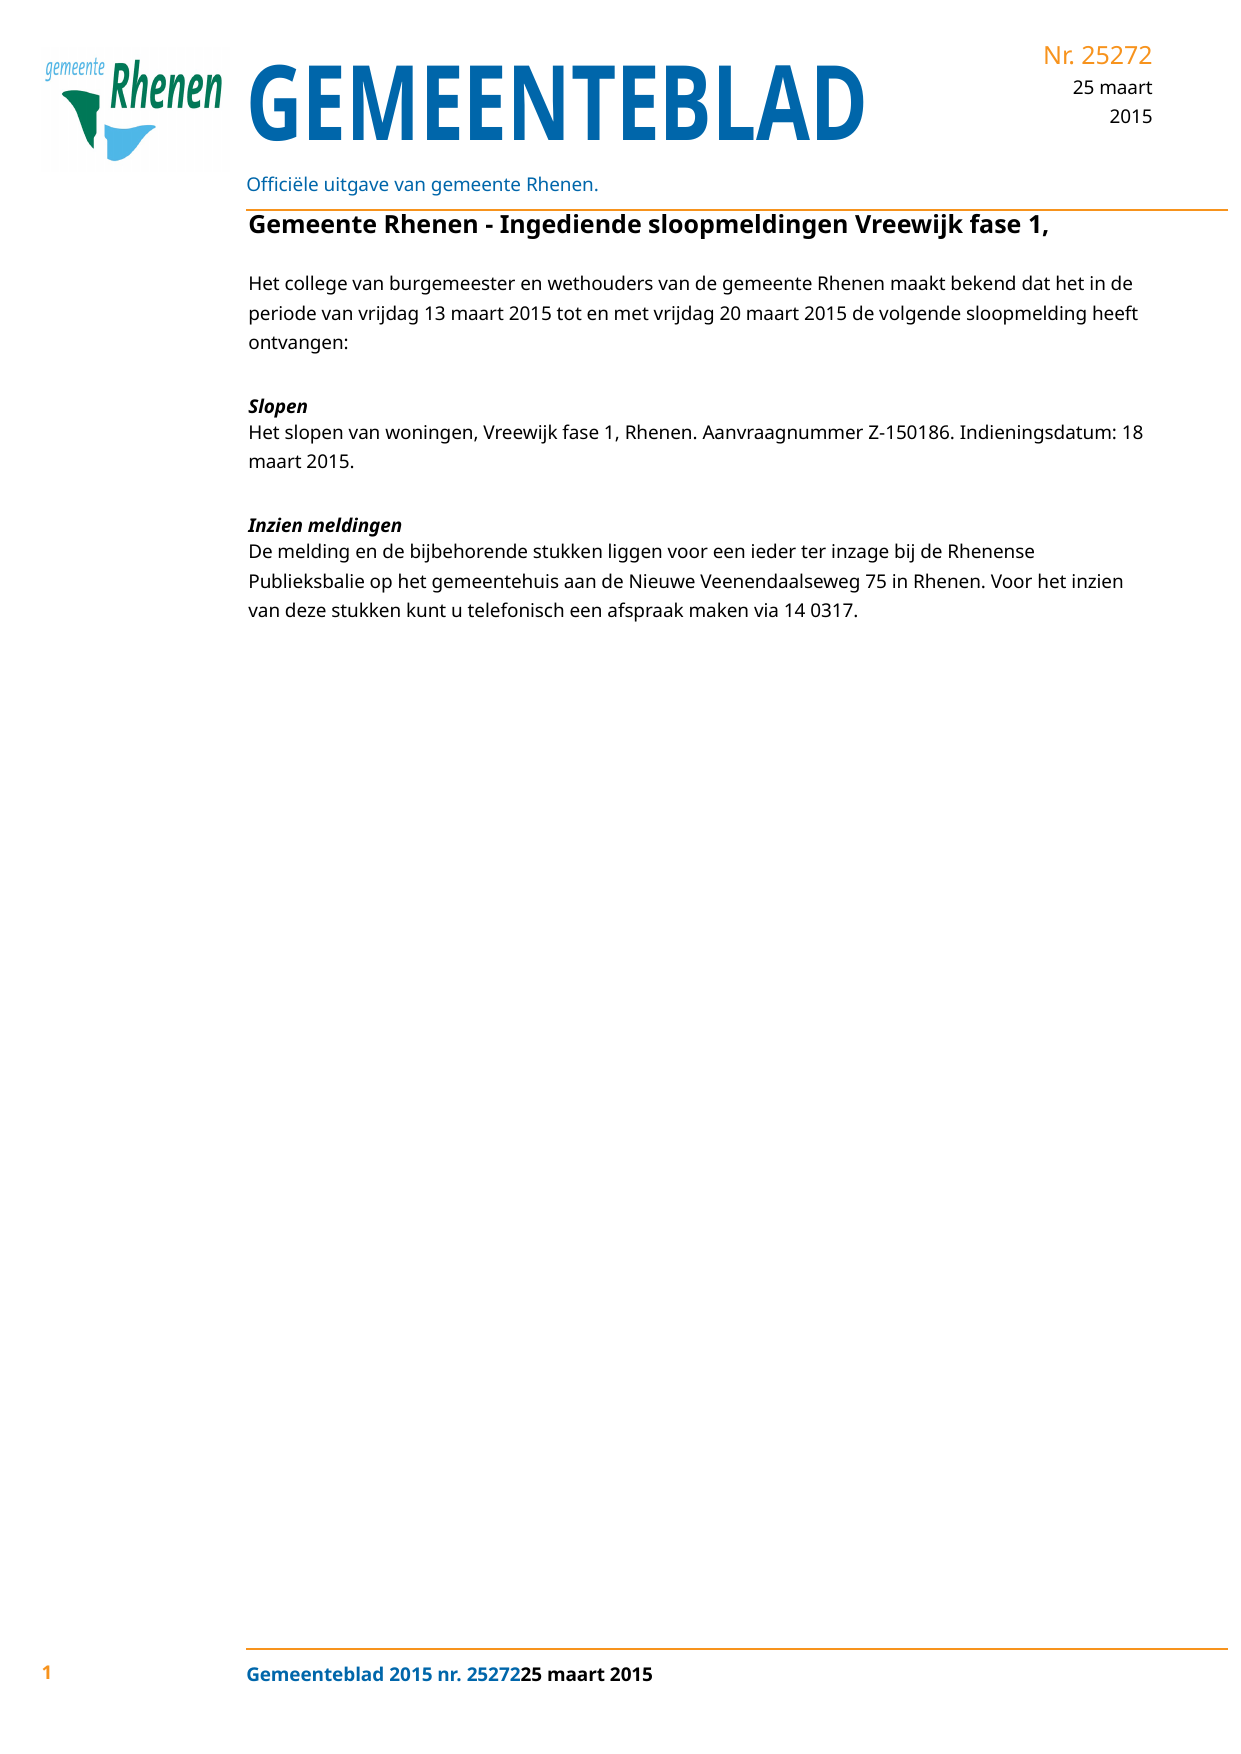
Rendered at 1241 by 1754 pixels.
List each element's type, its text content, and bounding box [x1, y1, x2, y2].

text Het slopen van woningen, Vreewijk fase 1, Rhenen. Aanvraagnummer Z-150186. Indieningsdatum: 18 maart 2015. [248, 419, 1152, 474]
picture [41, 47, 231, 172]
text Het college van burgemeester en wethouders van de gemeente Rhenen maakt bekend dat het in de periode van vrijdag 13 maart 2015 tot en met vrijdag 20 maart 2015 de volgende sloopmelding heeft ontvangen: [248, 270, 1152, 355]
text Inzien meldingen [248, 513, 1152, 538]
text De melding en de bijbehorende stukken liggen voor een ieder ter inzage bij de Rhenense Publieksbalie op het gemeentehuis aan de Nieuwe Veenendaalseweg 75 in Rhenen. Voor het inzien van deze stukken kunt u telefonisch een afspraak maken via 14 0317. [248, 538, 1152, 623]
text Gemeente Rhenen - Ingediende sloopmeldingen Vreewijk fase 1, [248, 211, 1152, 241]
text Slopen [248, 393, 1152, 419]
